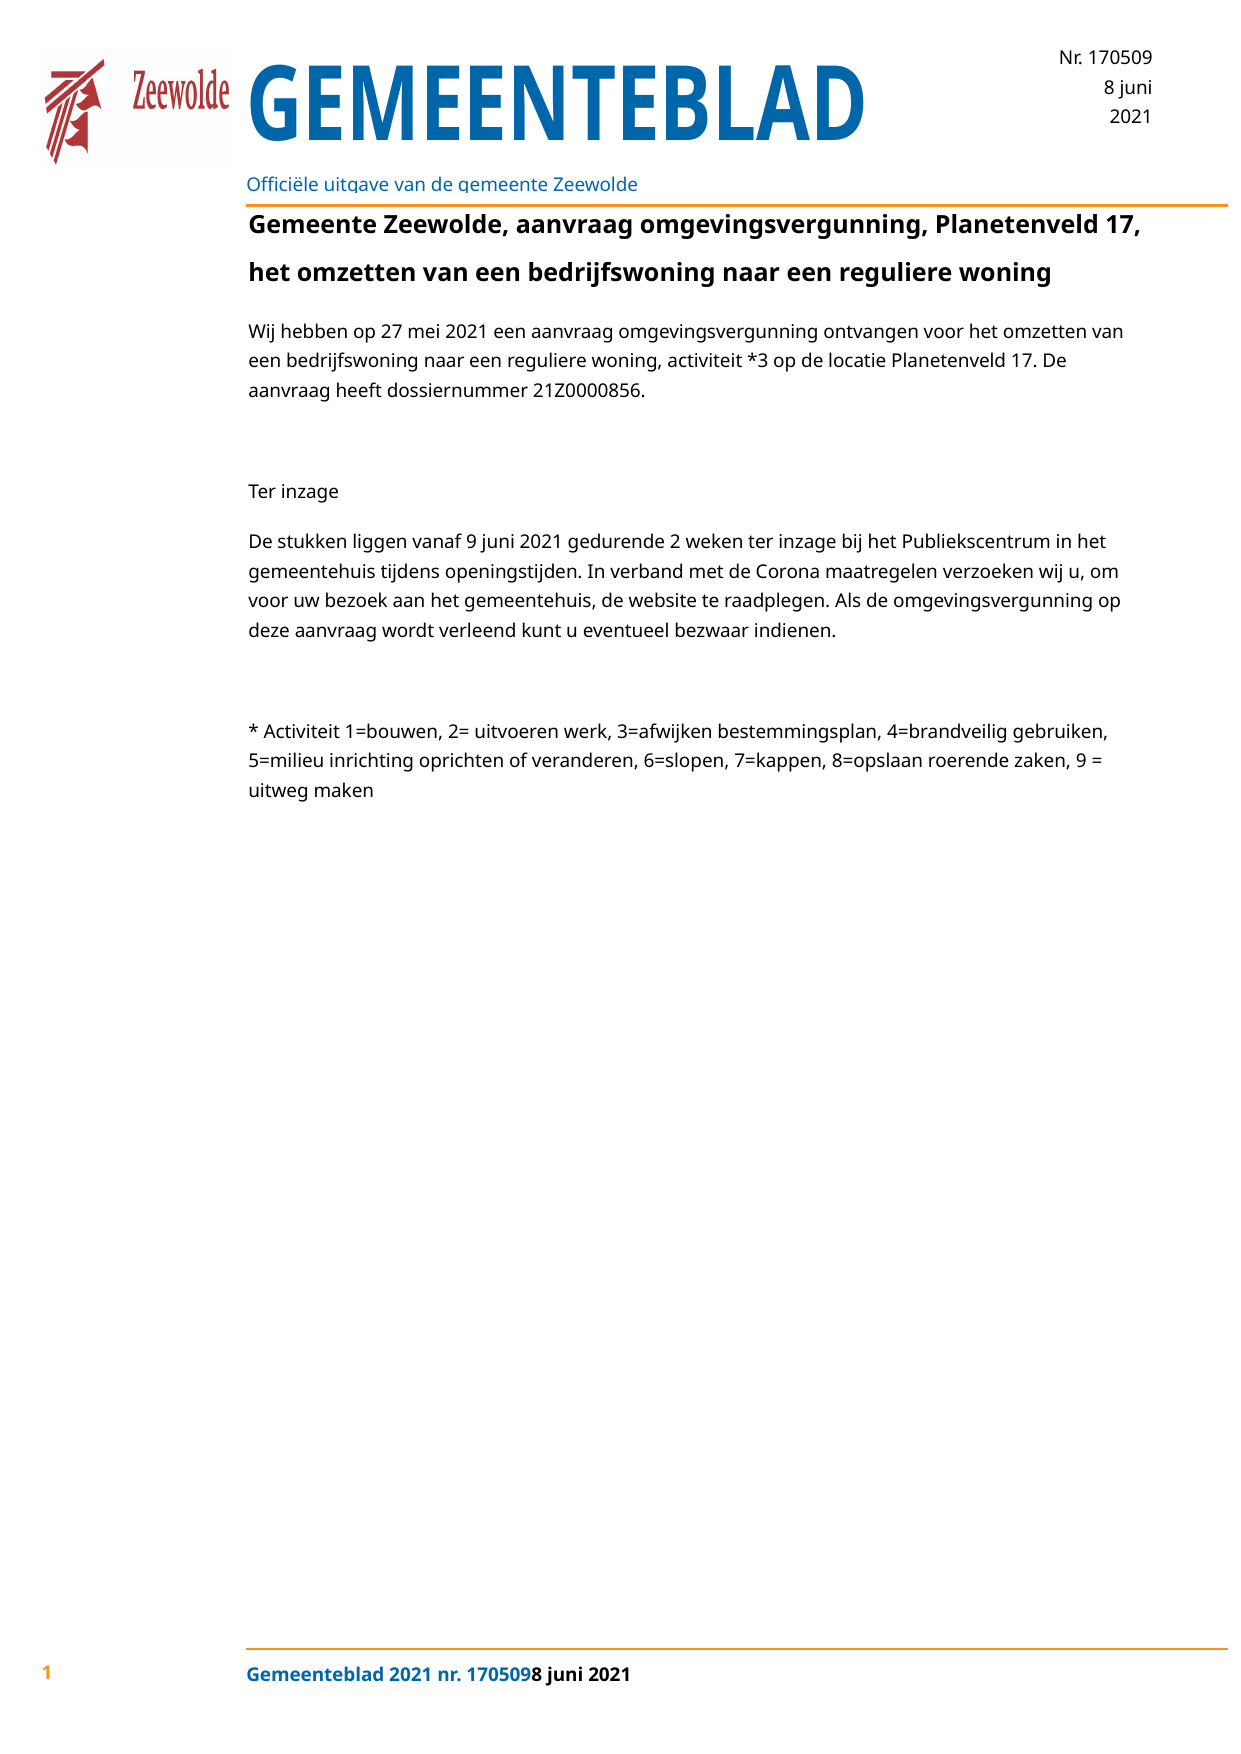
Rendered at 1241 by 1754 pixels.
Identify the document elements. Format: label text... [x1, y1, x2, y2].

text Wij hebben op 27 mei 2021 een aanvraag omgevingsvergunning ontvangen voor het omzetten van een bedrijfswoning naar een reguliere woning, activiteit *3 op de locatie Planetenveld 17. De aanvraag heeft dossiernummer 21Z0000856. [248, 318, 1152, 403]
text De stukken liggen vanaf 9 juni 2021 gedurende 2 weken ter inzage bij het Publiekscentrum in het gemeentehuis tijdens openingstijden. In verband met de Corona maatregelen verzoeken wij u, om voor uw bezoek aan het gemeentehuis, de website te raadplegen. Als de omgevingsvergunning op deze aanvraag wordt verleend kunt u eventueel bezwaar indienen. [248, 528, 1152, 643]
text Ter inzage [248, 478, 1152, 504]
picture [41, 47, 231, 172]
text Gemeente Zeewolde, aanvraag omgevingsvergunning, Planetenveld 17, het omzetten van een bedrijfswoning naar een reguliere woning [248, 207, 1152, 288]
text * Activiteit 1=bouwen, 2= uitvoeren werk, 3=afwijken bestemmingsplan, 4=brandveilig gebruiken, 5=milieu inrichting oprichten of veranderen, 6=slopen, 7=kappen, 8=opslaan roerende zaken, 9 = uitweg maken [248, 718, 1152, 803]
